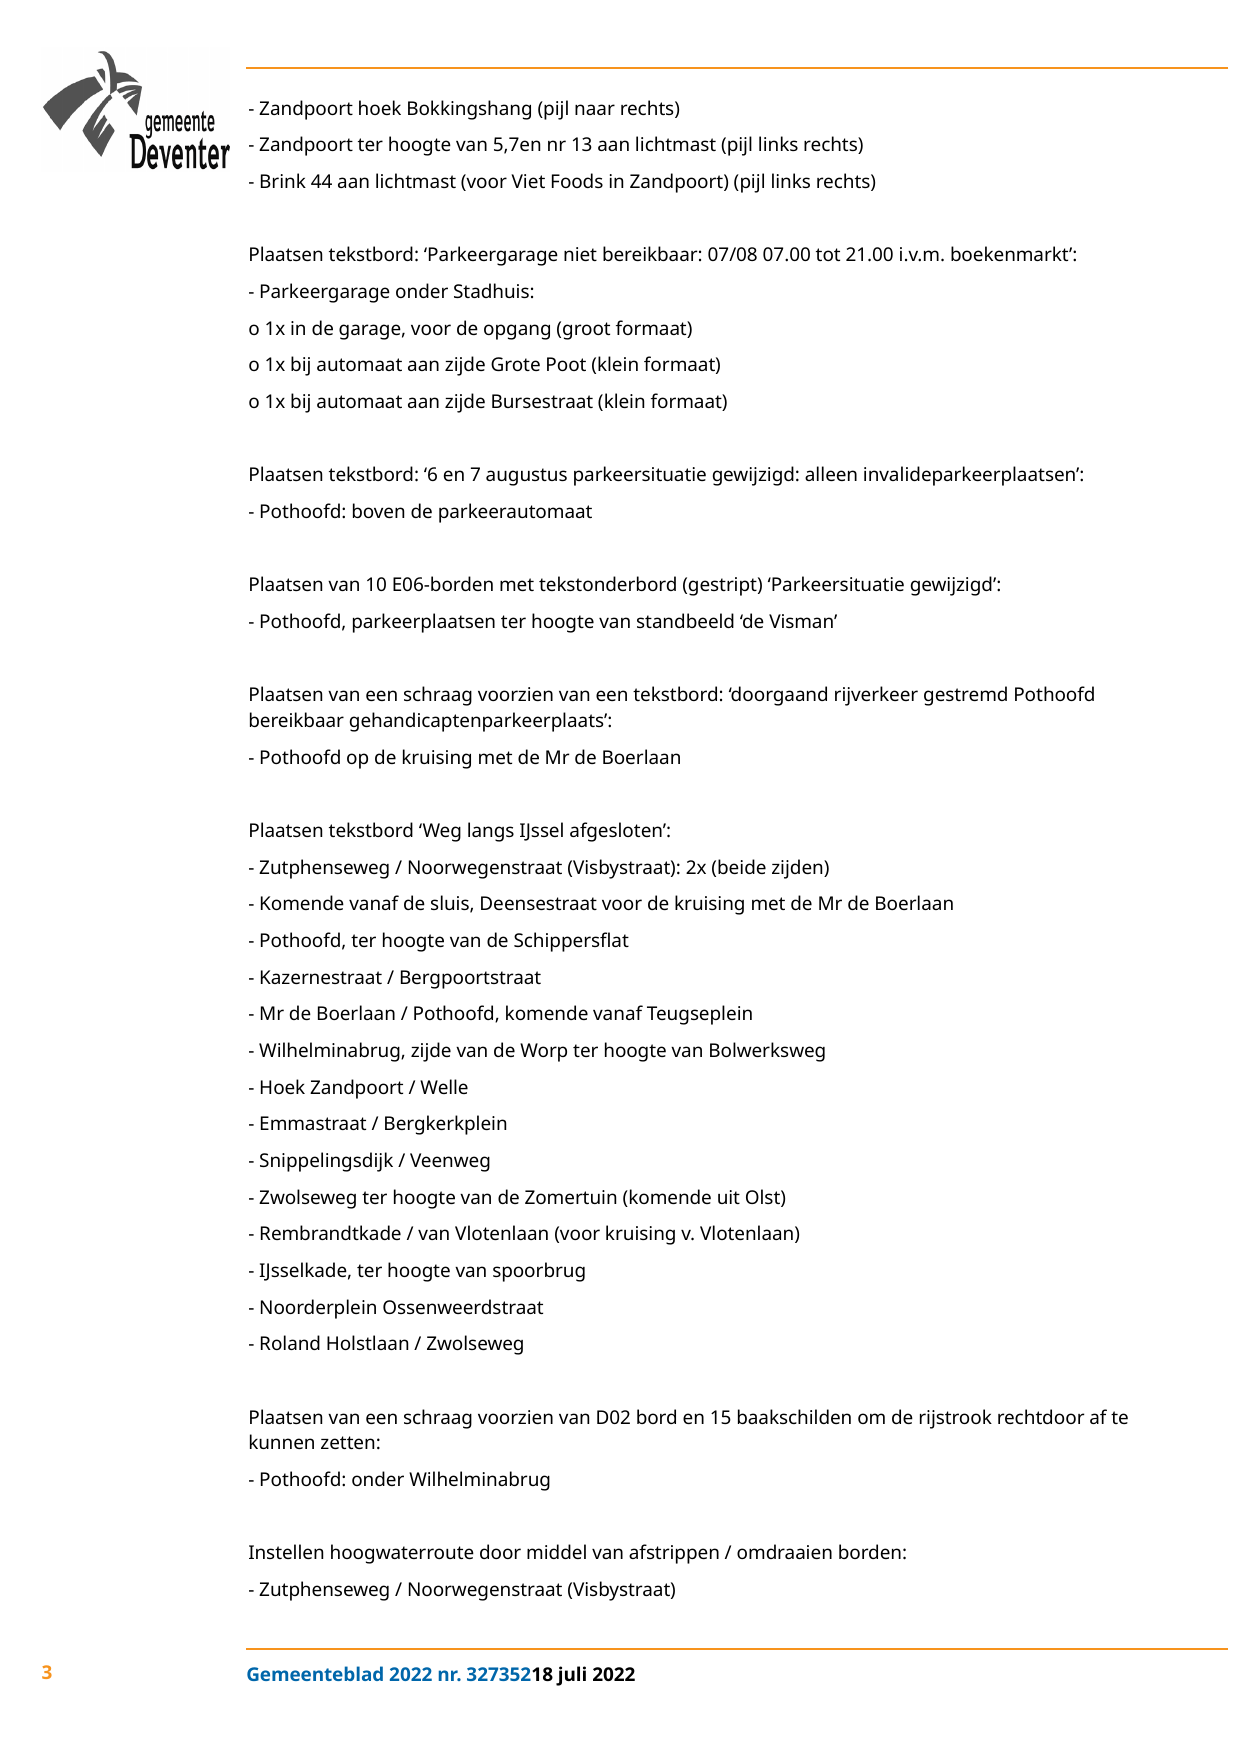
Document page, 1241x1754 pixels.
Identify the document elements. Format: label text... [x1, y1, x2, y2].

text o 1x in de garage, voor de opgang (groot formaat) [248, 315, 1152, 341]
text - Zandpoort ter hoogte van 5,7en nr 13 aan lichtmast (pijl links rechts) [248, 131, 1152, 157]
text Plaatsen tekstbord: ‘Parkeergarage niet bereikbaar: 07/08 07.00 tot 21.00 i.v.m. boekenmarkt’: [248, 241, 1152, 267]
text Plaatsen van een schraag voorzien van een tekstbord: ‘doorgaand rijverkeer gestremd Pothoofd bereikbaar gehandicaptenparkeerplaats’: [248, 681, 1152, 733]
text Plaatsen tekstbord: ‘6 en 7 augustus parkeersituatie gewijzigd: alleen invalideparkeerplaatsen’: [248, 461, 1152, 487]
text Plaatsen van 10 E06-borden met tekstonderbord (gestript) ‘Parkeersituatie gewijzigd’: [248, 571, 1152, 597]
text - Zutphenseweg / Noorwegenstraat (Visbystraat): 2x (beide zijden) [248, 854, 1152, 879]
text - Pothoofd, ter hoogte van de Schippersflat [248, 927, 1152, 953]
text - Zwolseweg ter hoogte van de Zomertuin (komende uit Olst) [248, 1184, 1152, 1209]
text Instellen hoogwaterroute door middel van afstrippen / omdraaien borden: [248, 1539, 1152, 1565]
text - Rembrandtkade / van Vlotenlaan (voor kruising v. Vlotenlaan) [248, 1221, 1152, 1246]
text Plaatsen tekstbord ‘Weg langs IJssel afgesloten’: [248, 817, 1152, 843]
text o 1x bij automaat aan zijde Grote Poot (klein formaat) [248, 351, 1152, 377]
text o 1x bij automaat aan zijde Bursestraat (klein formaat) [248, 388, 1152, 414]
text - Snippelingsdijk / Veenweg [248, 1147, 1152, 1173]
text - Pothoofd, parkeerplaatsen ter hoogte van standbeeld ‘de Visman’ [248, 608, 1152, 634]
text - Brink 44 aan lichtmast (voor Viet Foods in Zandpoort) (pijl links rechts) [248, 168, 1152, 194]
text - Komende vanaf de sluis, Deensestraat voor de kruising met de Mr de Boerlaan [248, 891, 1152, 916]
text - Emmastraat / Bergkerkplein [248, 1111, 1152, 1136]
text - Pothoofd: onder Wilhelminabrug [248, 1466, 1152, 1492]
text - Zutphenseweg / Noorwegenstraat (Visbystraat) [248, 1576, 1152, 1602]
text - Mr de Boerlaan / Pothoofd, komende vanaf Teugseplein [248, 1001, 1152, 1026]
text - IJsselkade, ter hoogte van spoorbrug [248, 1257, 1152, 1283]
picture [41, 47, 231, 172]
text Plaatsen van een schraag voorzien van D02 bord en 15 baakschilden om de rijstrook rechtdoor af te kunnen zetten: [248, 1404, 1152, 1455]
text - Parkeergarage onder Stadhuis: [248, 278, 1152, 304]
text - Pothoofd: boven de parkeerautomaat [248, 498, 1152, 524]
text - Kazernestraat / Bergpoortstraat [248, 964, 1152, 989]
text - Noorderplein Ossenweerdstraat [248, 1294, 1152, 1319]
text - Zandpoort hoek Bokkingshang (pijl naar rechts) [248, 95, 1152, 121]
text - Roland Holstlaan / Zwolseweg [248, 1331, 1152, 1356]
text - Hoek Zandpoort / Welle [248, 1074, 1152, 1099]
text - Pothoofd op de kruising met de Mr de Boerlaan [248, 744, 1152, 769]
text - Wilhelminabrug, zijde van de Worp ter hoogte van Bolwerksweg [248, 1037, 1152, 1063]
